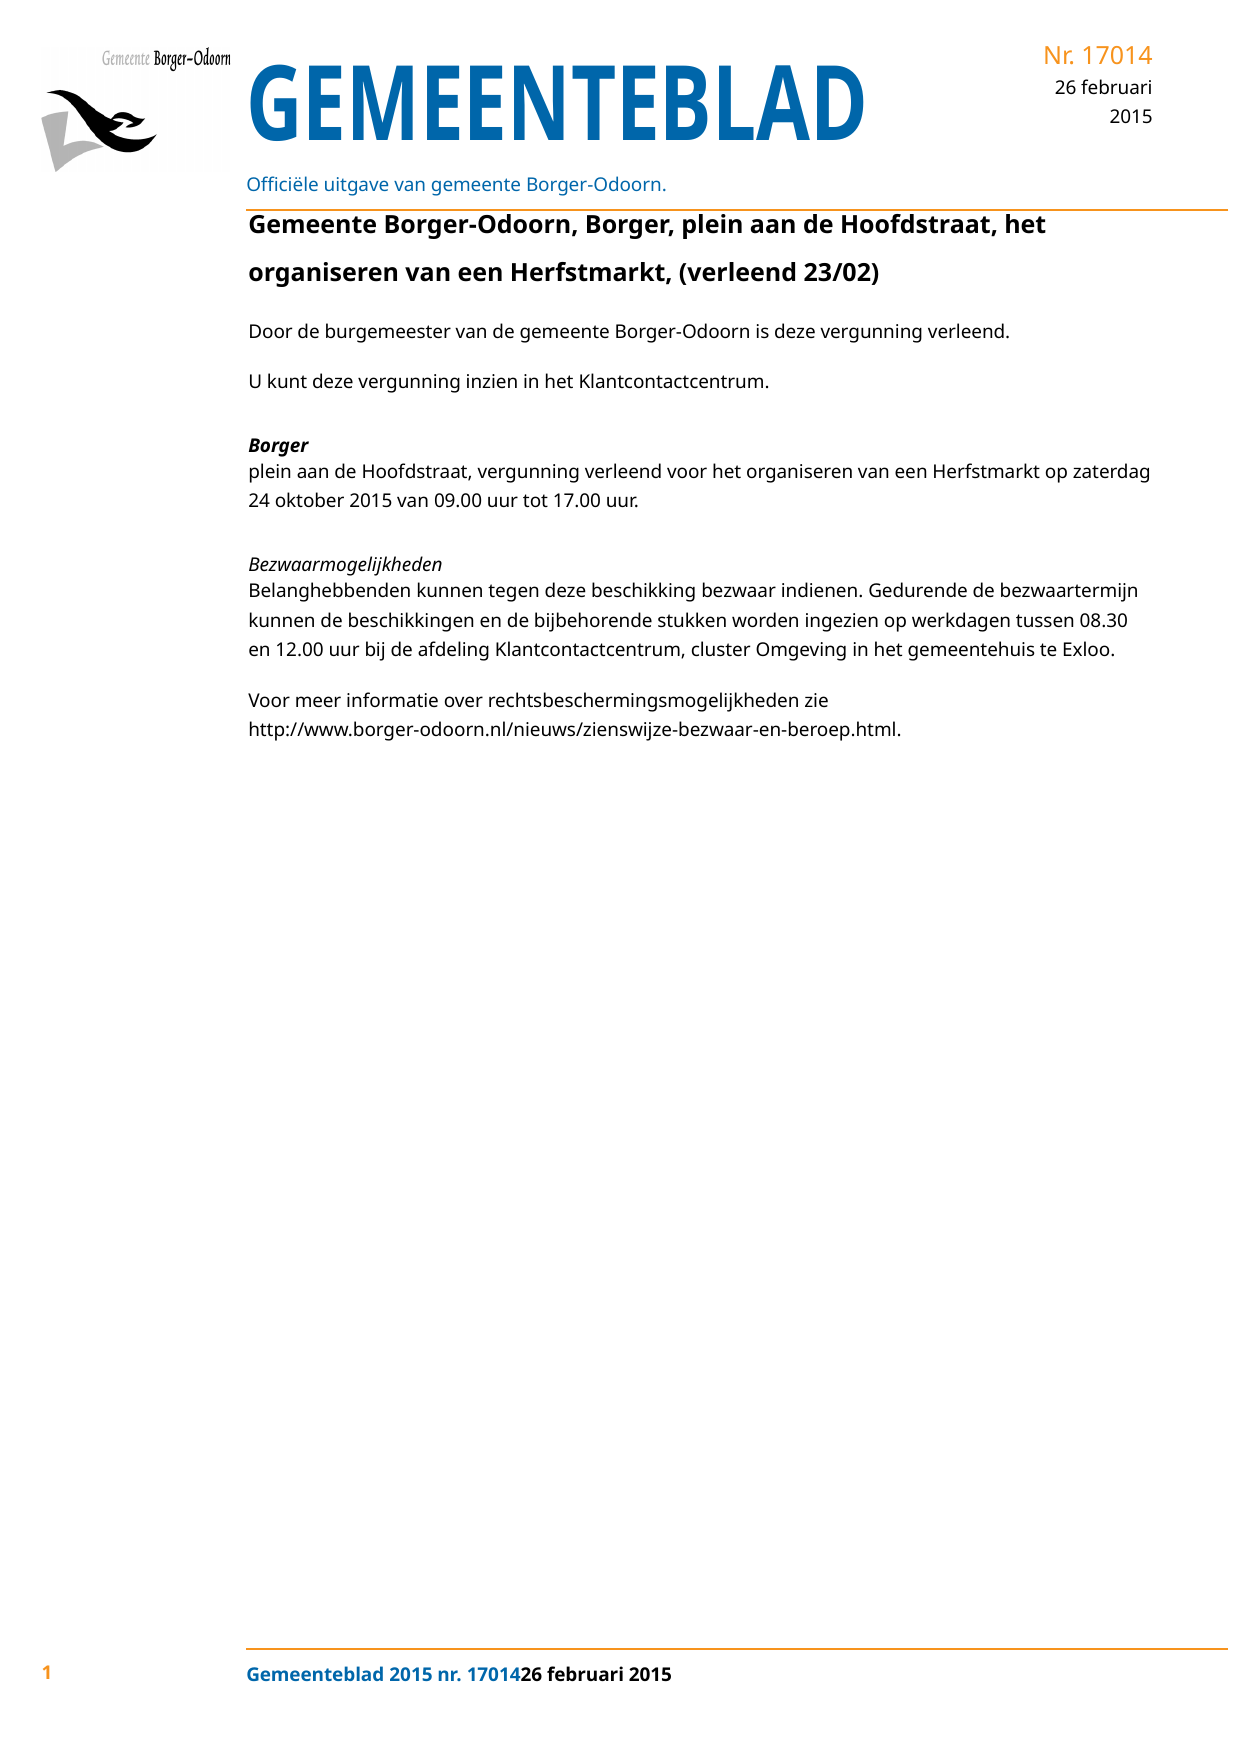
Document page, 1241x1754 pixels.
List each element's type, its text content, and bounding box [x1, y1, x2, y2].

text Gemeente Borger-Odoorn, Borger, plein aan de Hoofdstraat, het organiseren van een Herfstmarkt, (verleend 23/02) [248, 211, 1152, 288]
text Belanghebbenden kunnen tegen deze beschikking bezwaar indienen. Gedurende de bezwaartermijn kunnen de beschikkingen en de bijbehorende stukken worden ingezien op werkdagen tussen 08.30 en 12.00 uur bij de afdeling Klantcontactcentrum, cluster Omgeving in het gemeentehuis te Exloo. [248, 577, 1152, 662]
text Voor meer informatie over rechtsbeschermingsmogelijkheden zie http://www.borger-odoorn.nl/nieuws/zienswijze-bezwaar-en-beroep.html. [248, 687, 1152, 742]
text Door de burgemeester van de gemeente Borger-Odoorn is deze vergunning verleend. [248, 318, 1152, 344]
picture [41, 47, 231, 172]
text plein aan de Hoofdstraat, vergunning verleend voor het organiseren van een Herfstmarkt op zaterdag 24 oktober 2015 van 09.00 uur tot 17.00 uur. [248, 458, 1152, 513]
text Bezwaarmogelijkheden [248, 552, 1152, 577]
text U kunt deze vergunning inzien in het Klantcontactcentrum. [248, 368, 1152, 394]
text Borger [248, 432, 1152, 458]
